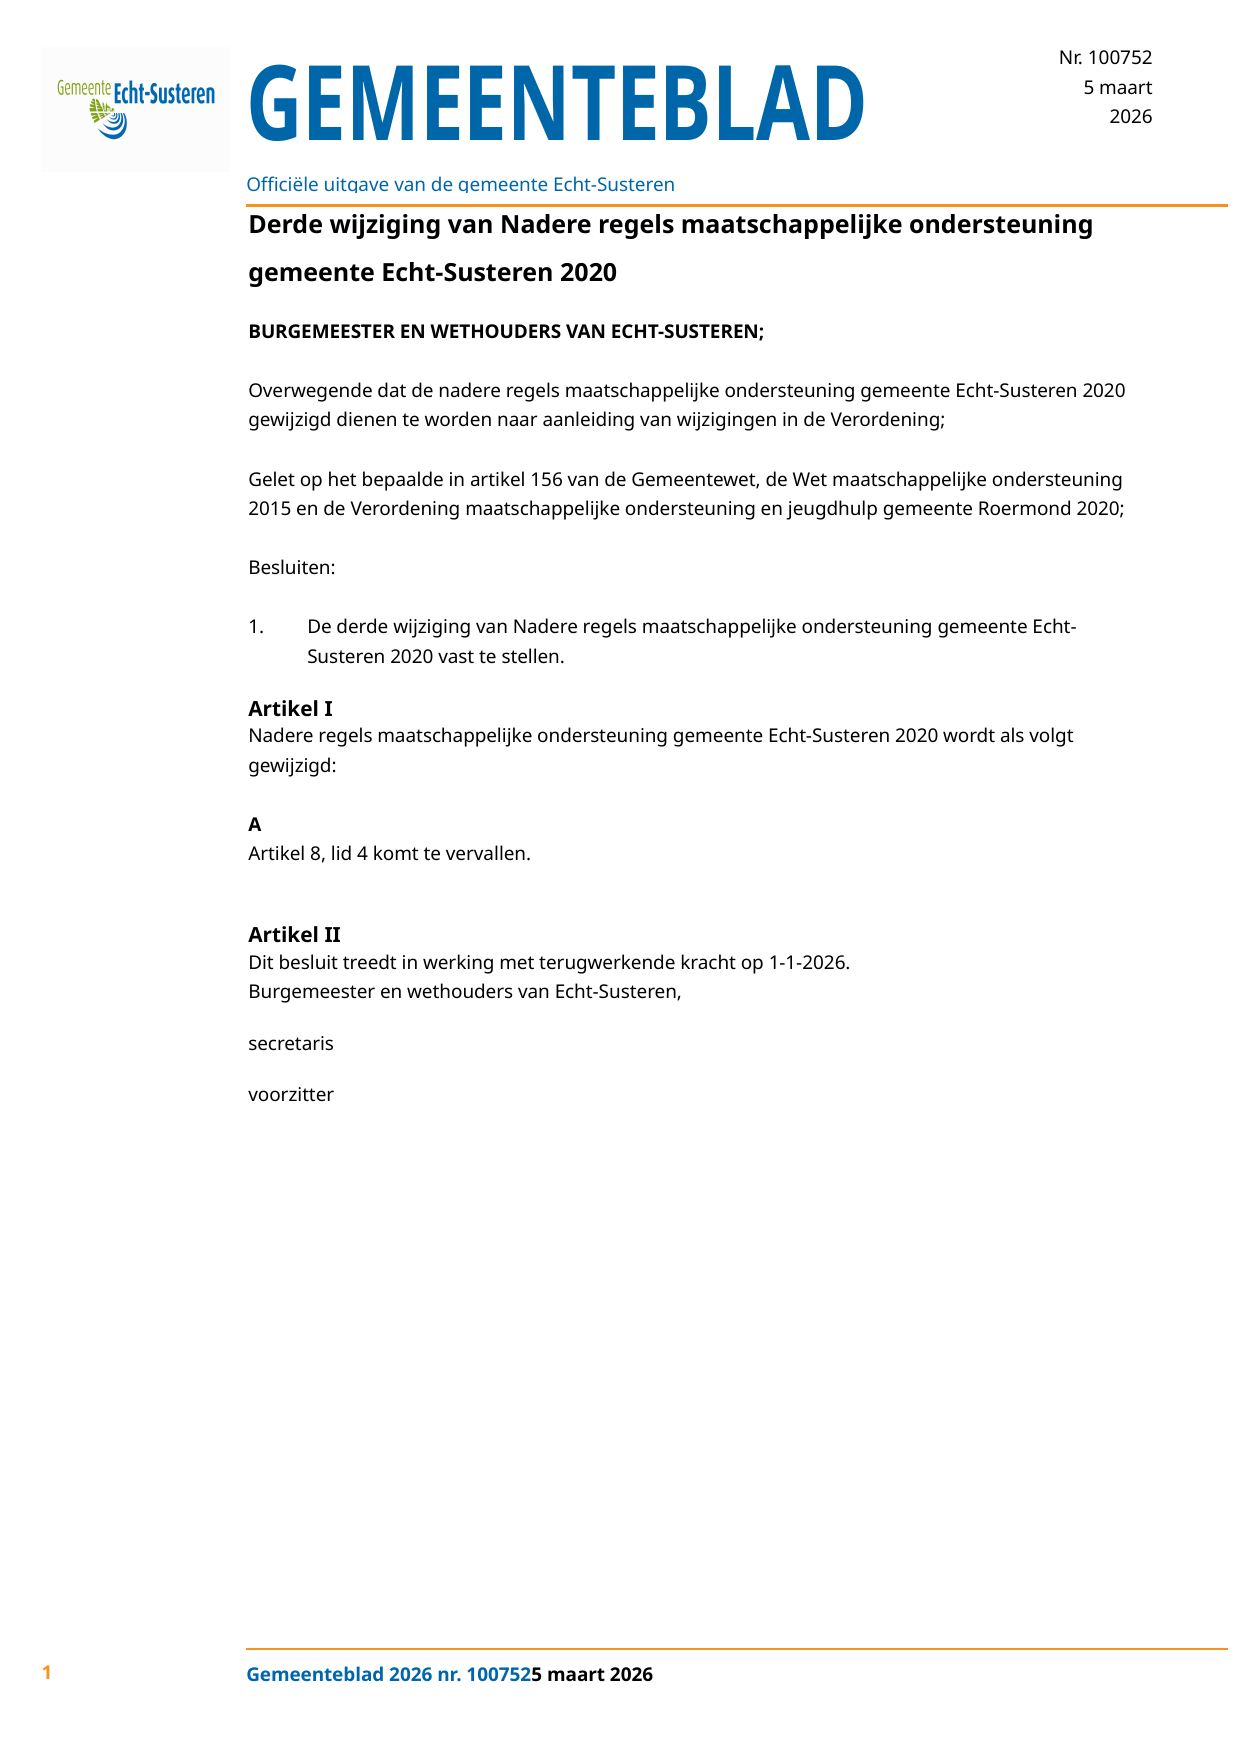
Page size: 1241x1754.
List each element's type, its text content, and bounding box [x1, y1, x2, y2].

text Artikel II [248, 921, 1152, 949]
text BURGEMEESTER EN WETHOUDERS VAN ECHT-SUSTEREN; [248, 318, 1152, 344]
text Overwegende dat de nadere regels maatschappelijke ondersteuning gemeente Echt-Susteren 2020 gewijzigd dienen te worden naar aanleiding van wijzigingen in de Verordening; [248, 377, 1152, 432]
text secretaris [248, 1030, 1152, 1056]
text Dit besluit treedt in werking met terugwerkende kracht op 1-1-2026. [248, 949, 1152, 975]
text Artikel I [248, 694, 1152, 722]
text A [248, 811, 1152, 837]
text Artikel 8, lid 4 komt te vervallen. [248, 841, 1152, 866]
text Derde wijziging van Nadere regels maatschappelijke ondersteuning gemeente Echt-Susteren 2020 [248, 207, 1152, 288]
text voorzitter [248, 1081, 1152, 1107]
text Burgemeester en wethouders van Echt-Susteren, [248, 978, 1152, 1004]
text Nadere regels maatschappelijke ondersteuning gemeente Echt-Susteren 2020 wordt als volgt gewijzigd: [248, 722, 1152, 777]
text Gelet op het bepaalde in artikel 156 van de Gemeentewet, de Wet maatschappelijke ondersteuning 2015 en de Verordening maatschappelijke ondersteuning en jeugdhulp gemeente Roermond 2020; [248, 466, 1152, 521]
text Besluiten: [248, 554, 1152, 580]
list De derde wijziging van Nadere regels maatschappelijke ondersteuning gemeente Echt-Susteren 2020 vast te stellen. [248, 614, 1152, 669]
picture [41, 47, 231, 172]
